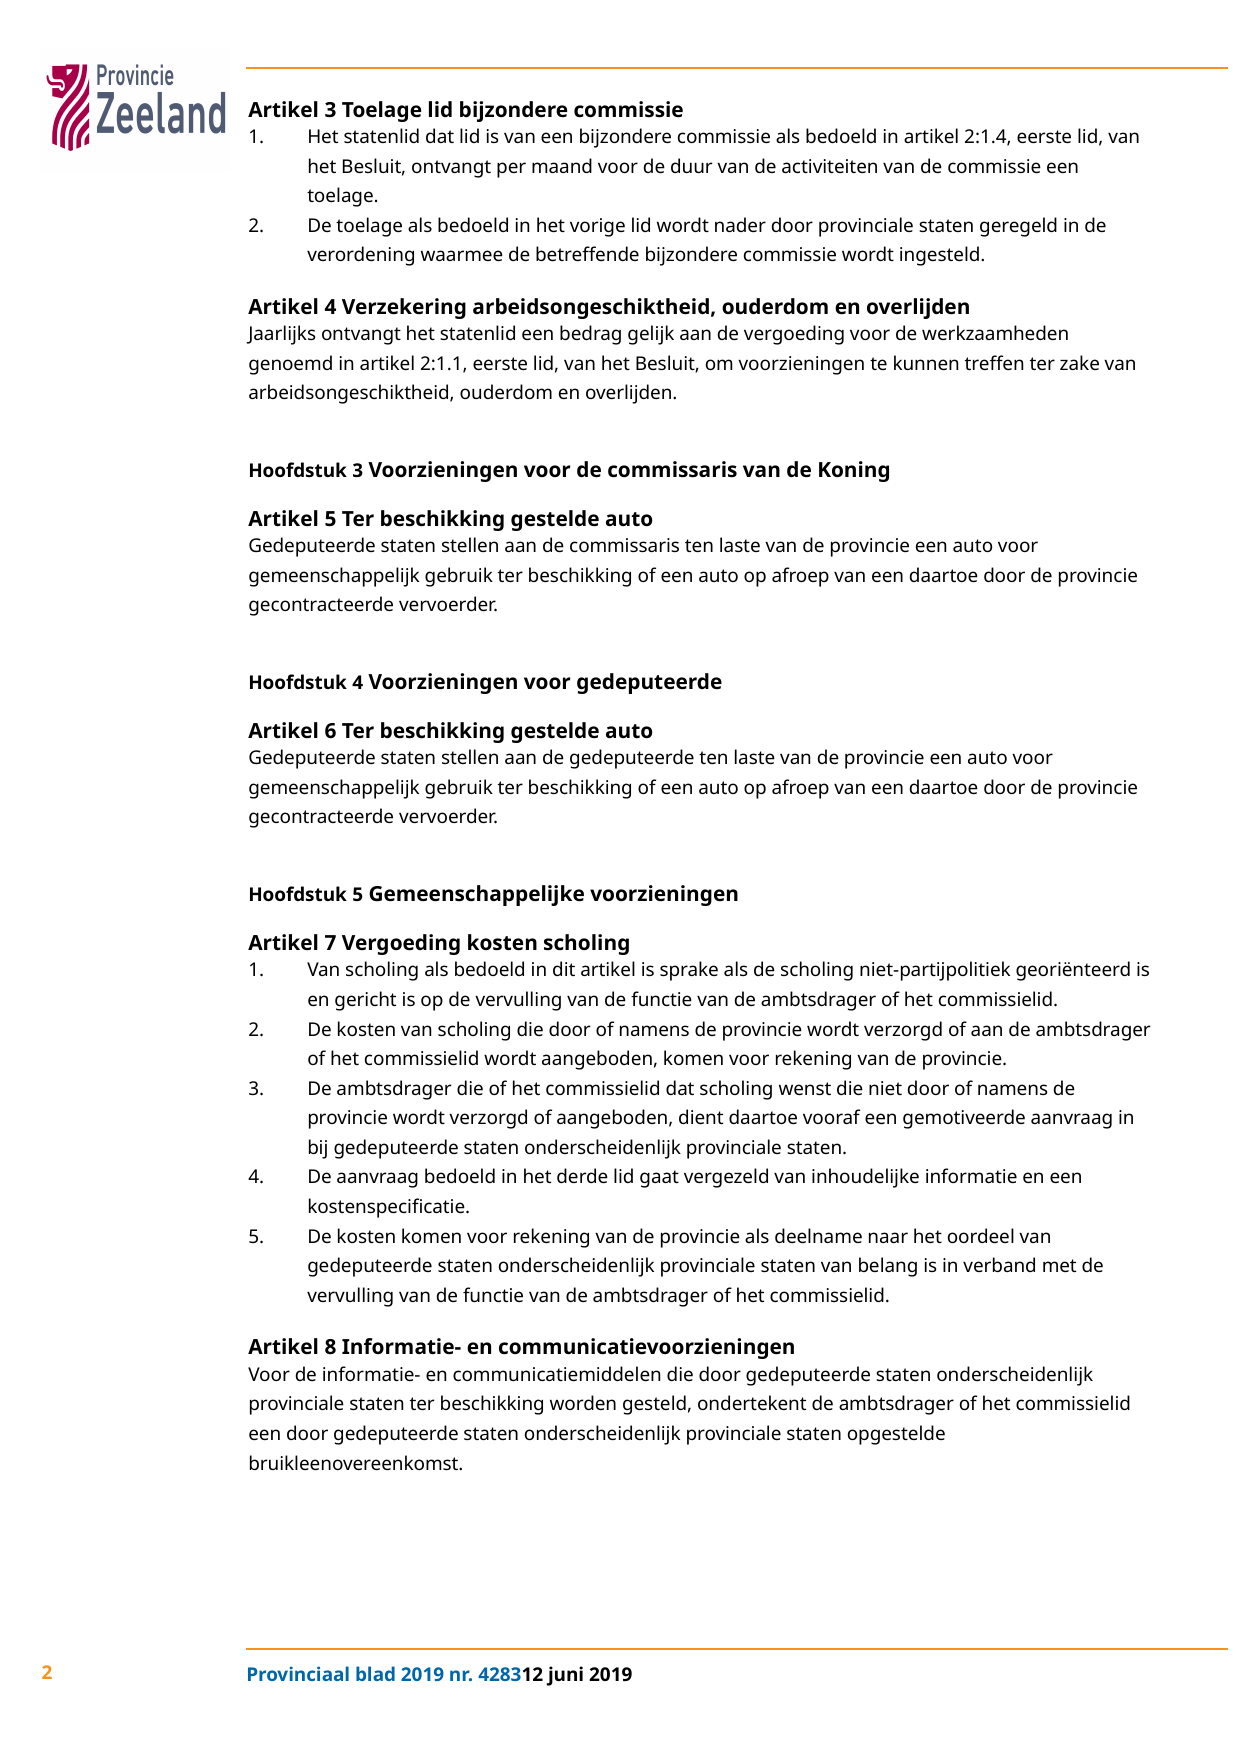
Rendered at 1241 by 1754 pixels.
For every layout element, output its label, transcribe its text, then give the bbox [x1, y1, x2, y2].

list Van scholing als bedoeld in dit artikel is sprake als de scholing niet-partijpolitiek georiënteerd is en gericht is op de vervulling van de functie van de ambtsdrager of het commissielid. [248, 957, 1152, 1012]
text Voor de informatie- en communicatiemiddelen die door gedeputeerde staten onderscheidenlijk provinciale staten ter beschikking worden gesteld, ondertekent de ambtsdrager of het commissielid een door gedeputeerde staten onderscheidenlijk provinciale staten opgestelde bruikleenovereenkomst. [248, 1361, 1152, 1475]
list De kosten komen voor rekening van de provincie als deelname naar het oordeel van gedeputeerde staten onderscheidenlijk provinciale staten van belang is in verband met de vervulling van de functie van de ambtsdrager of het commissielid. [248, 1223, 1152, 1308]
picture [41, 47, 231, 172]
list De kosten van scholing die door of namens de provincie wordt verzorgd of aan de ambtsdrager of het commissielid wordt aangeboden, komen voor rekening van de provincie. [248, 1016, 1152, 1071]
list Het statenlid dat lid is van een bijzondere commissie als bedoeld in artikel 2:1.4, eerste lid, van het Besluit, ontvangt per maand voor de duur van de activiteiten van de commissie een toelage. [248, 123, 1152, 208]
text Jaarlijks ontvangt het statenlid een bedrag gelijk aan de vergoeding voor de werkzaamheden genoemd in artikel 2:1.1, eerste lid, van het Besluit, om voorzieningen te kunnen treffen ter zake van arbeidsongeschiktheid, ouderdom en overlijden. [248, 320, 1152, 405]
text Gedeputeerde staten stellen aan de commissaris ten laste van de provincie een auto voor gemeenschappelijk gebruik ter beschikking of een auto op afroep van een daartoe door de provincie gecontracteerde vervoerder. [248, 532, 1152, 617]
list De ambtsdrager die of het commissielid dat scholing wenst die niet door of namens de provincie wordt verzorgd of aangeboden, dient daartoe vooraf een gemotiveerde aanvraag in bij gedeputeerde staten onderscheidenlijk provinciale staten. [248, 1075, 1152, 1160]
text Hoofdstuk 5 Gemeenschappelijke voorzieningen [248, 879, 1152, 907]
text Artikel 8 Informatie- en communicatievoorzieningen [248, 1332, 1152, 1361]
text Gedeputeerde staten stellen aan de gedeputeerde ten laste van de provincie een auto voor gemeenschappelijk gebruik ter beschikking of een auto op afroep van een daartoe door de provincie gecontracteerde vervoerder. [248, 744, 1152, 829]
text Artikel 7 Vergoeding kosten scholing [248, 928, 1152, 957]
list De aanvraag bedoeld in het derde lid gaat vergezeld van inhoudelijke informatie en een kostenspecificatie. [248, 1164, 1152, 1219]
list De toelage als bedoeld in het vorige lid wordt nader door provinciale staten geregeld in de verordening waarmee de betreffende bijzondere commissie wordt ingesteld. [248, 212, 1152, 267]
text Artikel 6 Ter beschikking gestelde auto [248, 716, 1152, 744]
text Artikel 4 Verzekering arbeidsongeschiktheid, ouderdom en overlijden [248, 292, 1152, 320]
text Artikel 3 Toelage lid bijzondere commissie [248, 95, 1152, 123]
text Hoofdstuk 3 Voorzieningen voor de commissaris van de Koning [248, 455, 1152, 483]
text Hoofdstuk 4 Voorzieningen voor gedeputeerde [248, 667, 1152, 695]
text Artikel 5 Ter beschikking gestelde auto [248, 504, 1152, 532]
